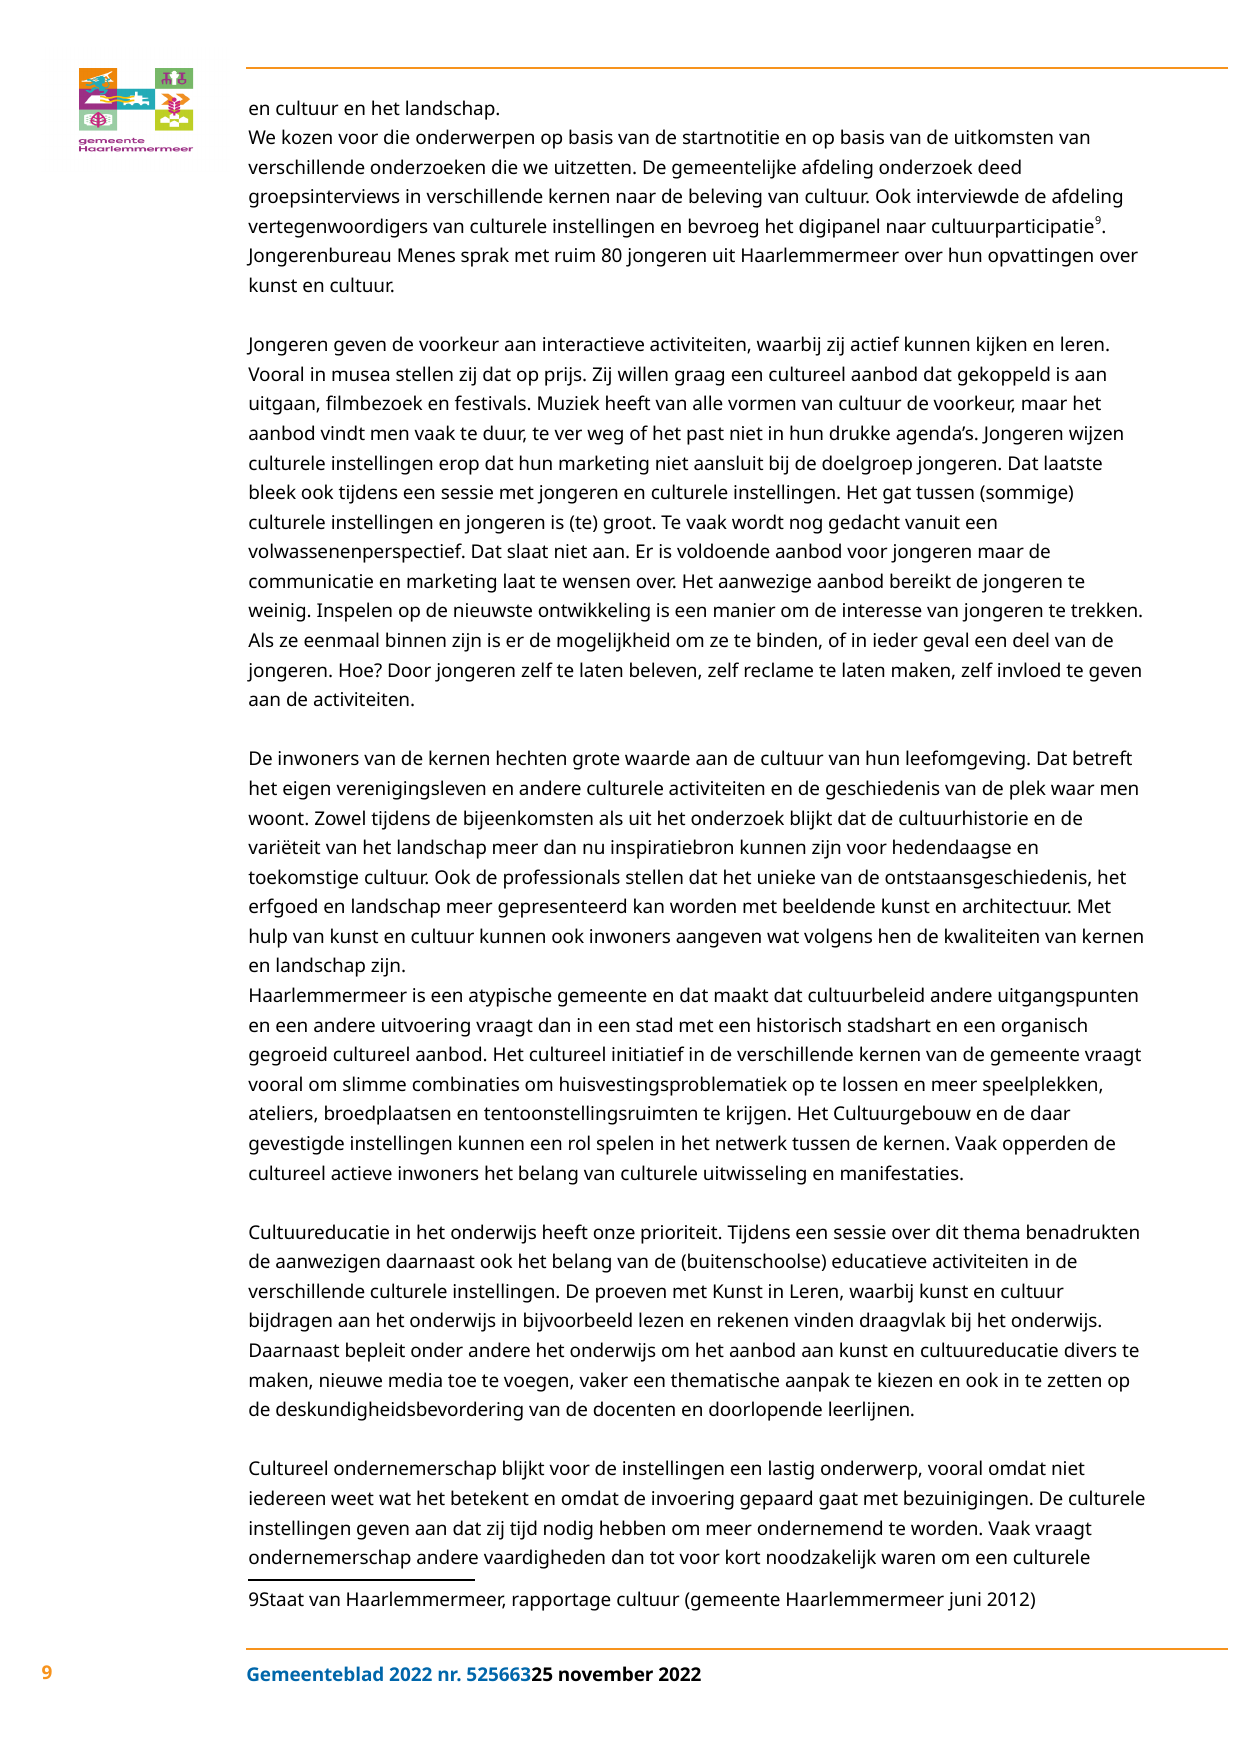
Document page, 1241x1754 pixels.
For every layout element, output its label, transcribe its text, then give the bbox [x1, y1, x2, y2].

text De inwoners van de kernen hechten grote waarde aan de cultuur van hun leefomgeving. Dat betreft het eigen verenigingsleven en andere culturele activiteiten en de geschiedenis van de plek waar men woont. Zowel tijdens de bijeenkomsten als uit het onderzoek blijkt dat de cultuurhistorie en de variëteit van het landschap meer dan nu inspiratiebron kunnen zijn voor hedendaagse en toekomstige cultuur. Ook de professionals stellen dat het unieke van de ontstaansgeschiedenis, het erfgoed en landschap meer gepresenteerd kan worden met beeldende kunst en architectuur. Met hulp van kunst en cultuur kunnen ook inwoners aangeven wat volgens hen de kwaliteiten van kernen en landschap zijn. [248, 746, 1152, 978]
text We kozen voor die onderwerpen op basis van de startnotitie en op basis van de uitkomsten van verschillende onderzoeken die we uitzetten. De gemeentelijke afdeling onderzoek deed groepsinterviews in verschillende kernen naar de beleving van cultuur. Ook interviewde de afdeling vertegenwoordigers van culturele instellingen en bevroeg het digipanel naar cultuurparticipatie. Jongerenbureau Menes sprak met ruim 80 jongeren uit Haarlemmermeer over hun opvattingen over kunst en cultuur. [248, 124, 1152, 298]
text Cultuureducatie in het onderwijs heeft onze prioriteit. Tijdens een sessie over dit thema benadrukten de aanwezigen daarnaast ook het belang van de (buitenschoolse) educatieve activiteiten in de verschillende culturele instellingen. De proeven met Kunst in Leren, waarbij kunst en cultuur bijdragen aan het onderwijs in bijvoorbeeld lezen en rekenen vinden draagvlak bij het onderwijs. Daarnaast bepleit onder andere het onderwijs om het aanbod aan kunst en cultuureducatie divers te maken, nieuwe media toe te voegen, vaker een thematische aanpak te kiezen en ook in te zetten op de deskundigheidsbevordering van de docenten en doorlopende leerlijnen. [248, 1219, 1152, 1422]
text Staat van Haarlemmermeer, rapportage cultuur (gemeente Haarlemmermeer juni 2012) [248, 1586, 1152, 1612]
text en cultuur en het landschap. [248, 95, 1152, 121]
text Haarlemmermeer is een atypische gemeente en dat maakt dat cultuurbeleid andere uitgangspunten en een andere uitvoering vraagt dan in een stad met een historisch stadshart en een organisch gegroeid cultureel aanbod. Het cultureel initiatief in de verschillende kernen van de gemeente vraagt vooral om slimme combinaties om huisvestingsproblematiek op te lossen en meer speelplekken, ateliers, broedplaatsen en tentoonstellingsruimten te krijgen. Het Cultuurgebouw en de daar gevestigde instellingen kunnen een rol spelen in het netwerk tussen de kernen. Vaak opperden de cultureel actieve inwoners het belang van culturele uitwisseling en manifestaties. [248, 982, 1152, 1186]
text Jongeren geven de voorkeur aan interactieve activiteiten, waarbij zij actief kunnen kijken en leren. Vooral in musea stellen zij dat op prijs. Zij willen graag een cultureel aanbod dat gekoppeld is aan uitgaan, filmbezoek en festivals. Muziek heeft van alle vormen van cultuur de voorkeur, maar het aanbod vindt men vaak te duur, te ver weg of het past niet in hun drukke agenda’s. Jongeren wijzen culturele instellingen erop dat hun marketing niet aansluit bij de doelgroep jongeren. Dat laatste bleek ook tijdens een sessie met jongeren en culturele instellingen. Het gat tussen (sommige) culturele instellingen en jongeren is (te) groot. Te vaak wordt nog gedacht vanuit een volwassenenperspectief. Dat slaat niet aan. Er is voldoende aanbod voor jongeren maar de communicatie en marketing laat te wensen over. Het aanwezige aanbod bereikt de jongeren te weinig. Inspelen op de nieuwste ontwikkeling is een manier om de interesse van jongeren te trekken. Als ze eenmaal binnen zijn is er de mogelijkheid om ze te binden, of in ieder geval een deel van de jongeren. Hoe? Door jongeren zelf te laten beleven, zelf reclame te laten maken, zelf invloed te geven aan de activiteiten. [248, 331, 1152, 712]
text Cultureel ondernemerschap blijkt voor de instellingen een lastig onderwerp, vooral omdat niet iedereen weet wat het betekent en omdat de invoering gepaard gaat met bezuinigingen. De culturele instellingen geven aan dat zij tijd nodig hebben om meer ondernemend te worden. Vaak vraagt ondernemerschap andere vaardigheden dan tot voor kort noodzakelijk waren om een culturele [248, 1456, 1152, 1570]
picture [41, 47, 231, 172]
